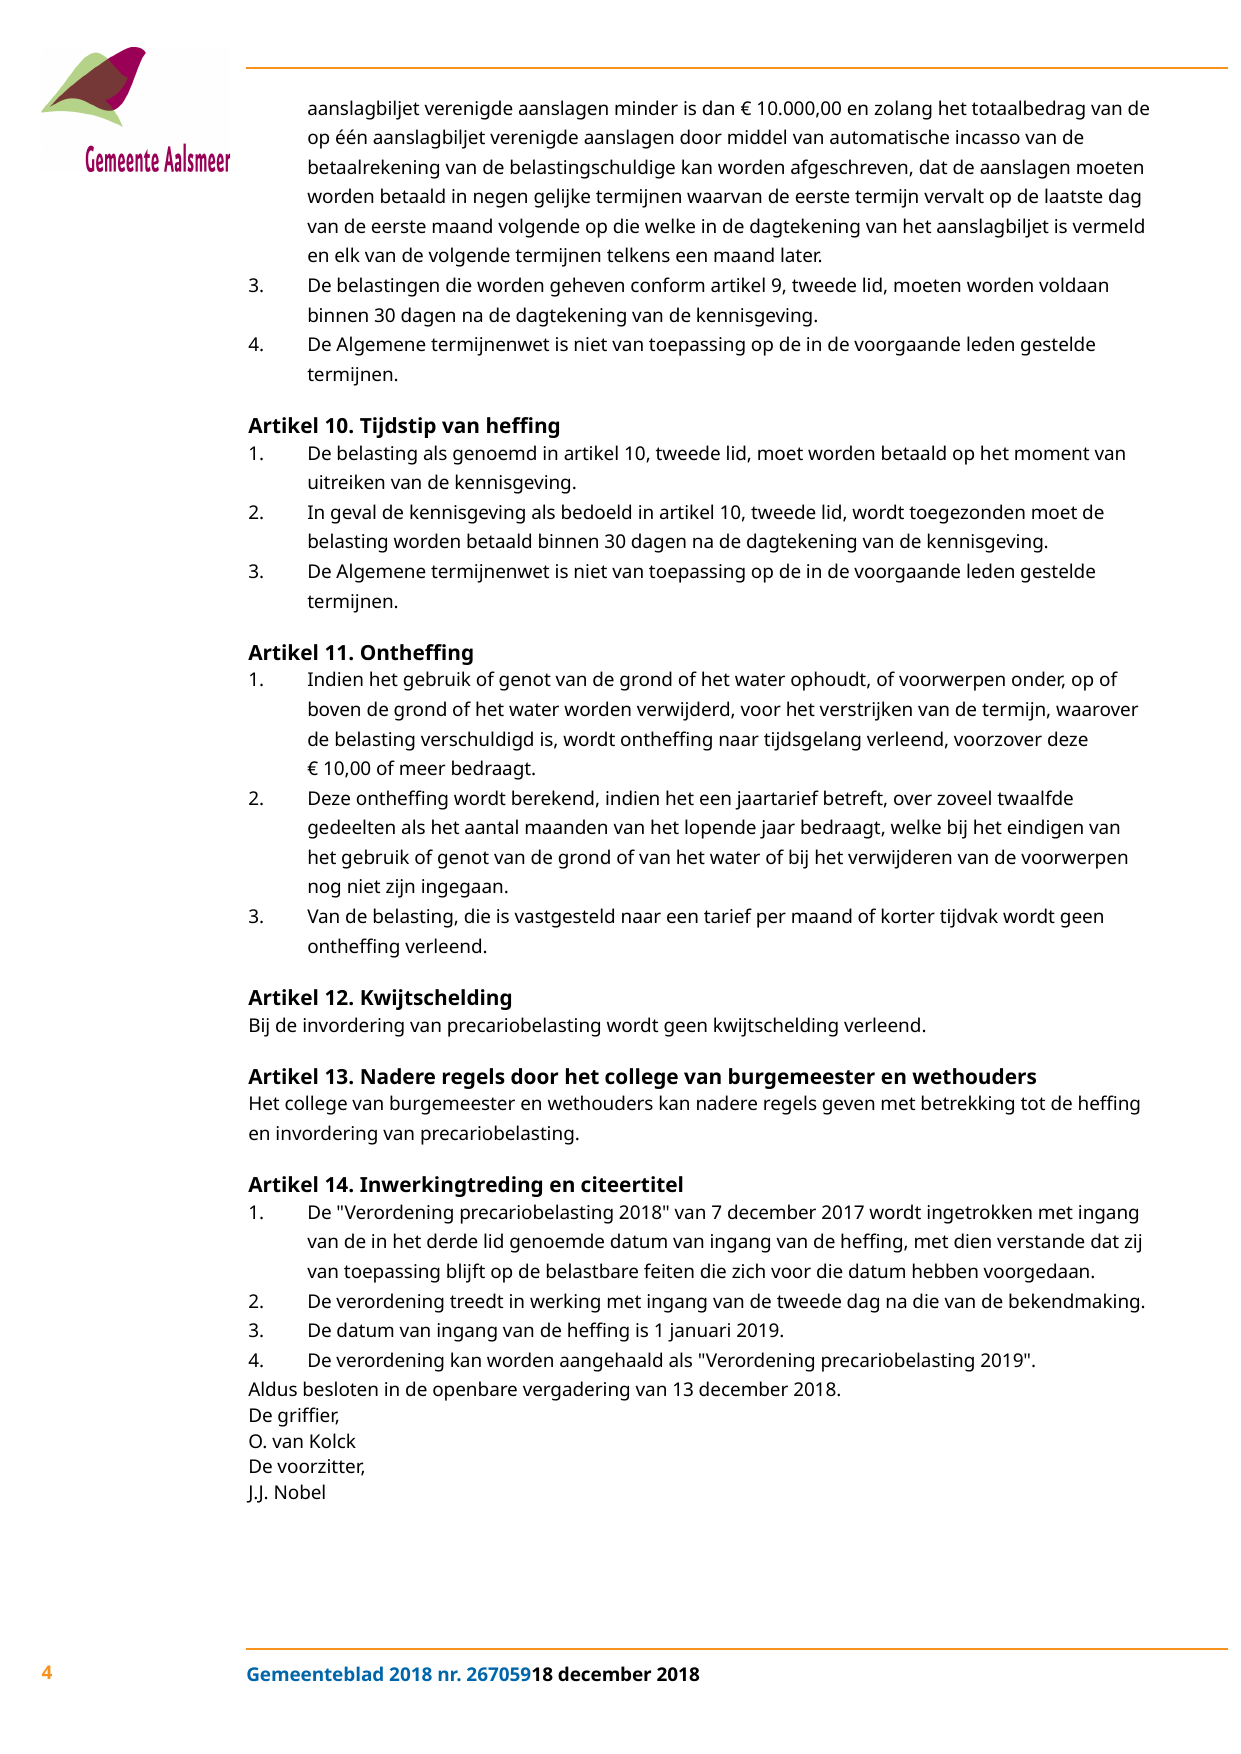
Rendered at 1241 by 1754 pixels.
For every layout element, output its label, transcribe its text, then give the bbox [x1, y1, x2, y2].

list De Algemene termijnenwet is niet van toepassing op de in de voorgaande leden gestelde termijnen. [248, 331, 1152, 387]
text J.J. Nobel [248, 1479, 1152, 1505]
list aanslagbiljet verenigde aanslagen minder is dan € 10.000,00 en zolang het totaalbedrag van de op één aanslagbiljet verenigde aanslagen door middel van automatische incasso van de betaalrekening van de belastingschuldige kan worden afgeschreven, dat de aanslagen moeten worden betaald in negen gelijke termijnen waarvan de eerste termijn vervalt op de laatste dag van de eerste maand volgende op die welke in de dagtekening van het aanslagbiljet is vermeld en elk van de volgende termijnen telkens een maand later. [248, 95, 1152, 268]
list De "Verordening precariobelasting 2018" van 7 december 2017 wordt ingetrokken met ingang van de in het derde lid genoemde datum van ingang van de heffing, met dien verstande dat zij van toepassing blijft op de belastbare feiten die zich voor die datum hebben voorgedaan. [248, 1199, 1152, 1284]
text Artikel 14. Inwerkingtreding en citeertitel [248, 1171, 1152, 1199]
text Bij de invordering van precariobelasting wordt geen kwijtschelding verleend. [248, 1012, 1152, 1037]
text O. van Kolck [248, 1428, 1152, 1454]
list De belastingen die worden geheven conform artikel 9, tweede lid, moeten worden voldaan binnen 30 dagen na de dagtekening van de kennisgeving. [248, 272, 1152, 328]
picture [41, 47, 231, 172]
text Artikel 12. Kwijtschelding [248, 983, 1152, 1012]
text Artikel 10. Tijdstip van heffing [248, 411, 1152, 440]
list De datum van ingang van de heffing is 1 januari 2019. [248, 1317, 1152, 1343]
text De voorzitter, [248, 1454, 1152, 1479]
list De verordening kan worden aangehaald als "Verordening precariobelasting 2019". [248, 1347, 1152, 1373]
text Artikel 11. Ontheffing [248, 638, 1152, 667]
list In geval de kennisgeving als bedoeld in artikel 10, tweede lid, wordt toegezonden moet de belasting worden betaald binnen 30 dagen na de dagtekening van de kennisgeving. [248, 499, 1152, 554]
list De Algemene termijnenwet is niet van toepassing op de in de voorgaande leden gestelde termijnen. [248, 558, 1152, 613]
list Deze ontheffing wordt berekend, indien het een jaartarief betreft, over zoveel twaalfde gedeelten als het aantal maanden van het lopende jaar bedraagt, welke bij het eindigen van het gebruik of genot van de grond of van het water of bij het verwijderen van de voorwerpen nog niet zijn ingegaan. [248, 785, 1152, 899]
text Aldus besloten in de openbare vergadering van 13 december 2018. [248, 1377, 1152, 1402]
list Indien het gebruik of genot van de grond of het water ophoudt, of voorwerpen onder, op of boven de grond of het water worden verwijderd, voor het verstrijken van de termijn, waarover de belasting verschuldigd is, wordt ontheffing naar tijdsgelang verleend, voorzover deze € 10,00 of meer bedraagt. [248, 667, 1152, 781]
list Van de belasting, die is vastgesteld naar een tarief per maand of korter tijdvak wordt geen ontheffing verleend. [248, 903, 1152, 959]
list De belasting als genoemd in artikel 10, tweede lid, moet worden betaald op het moment van uitreiken van de kennisgeving. [248, 440, 1152, 495]
text Het college van burgemeester en wethouders kan nadere regels geven met betrekking tot de heffing en invordering van precariobelasting. [248, 1091, 1152, 1146]
list De verordening treedt in werking met ingang van de tweede dag na die van de bekendmaking. [248, 1288, 1152, 1313]
text Artikel 13. Nadere regels door het college van burgemeester en wethouders [248, 1062, 1152, 1091]
text De griffier, [248, 1402, 1152, 1428]
